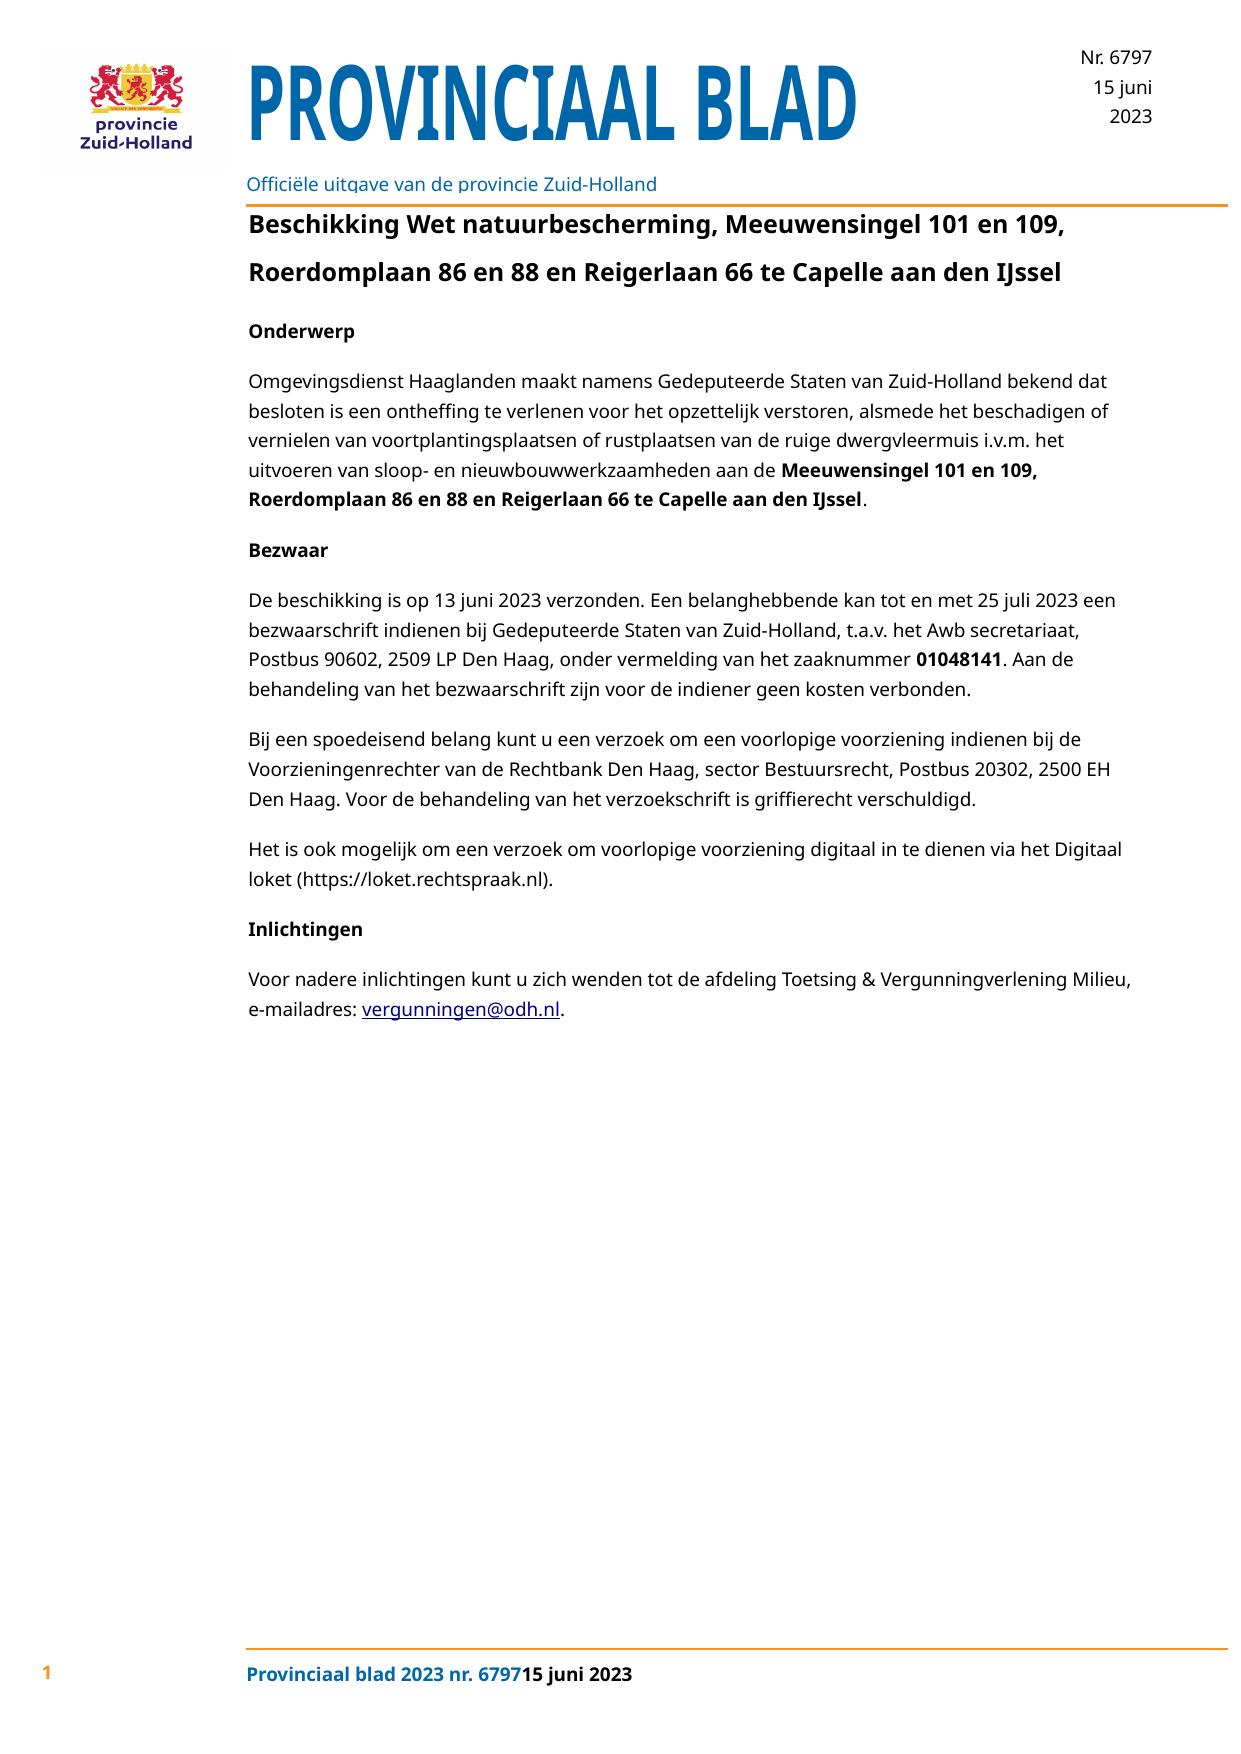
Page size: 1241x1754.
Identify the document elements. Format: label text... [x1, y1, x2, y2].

text De beschikking is op 13 juni 2023 verzonden. Een belanghebbende kan tot en met 25 juli 2023 een bezwaarschrift indienen bij Gedeputeerde Staten van Zuid-Holland, t.a.v. het Awb secretariaat, Postbus 90602, 2509 LP Den Haag, onder vermelding van het zaaknummer 01048141. Aan de behandeling van het bezwaarschrift zijn voor de indiener geen kosten verbonden. [248, 587, 1152, 702]
text Bij een spoedeisend belang kunt u een verzoek om een voorlopige voorziening indienen bij de Voorzieningenrechter van de Rechtbank Den Haag, sector Bestuursrecht, Postbus 20302, 2500 EH Den Haag. Voor de behandeling van het verzoekschrift is griffierecht verschuldigd. [248, 727, 1152, 812]
text Beschikking Wet natuurbescherming, Meeuwensingel 101 en 109, Roerdomplaan 86 en 88 en Reigerlaan 66 te Capelle aan den IJssel [248, 207, 1152, 288]
text Onderwerp [248, 318, 1152, 344]
text Omgevingsdienst Haaglanden maakt namens Gedeputeerde Staten van Zuid-Holland bekend dat besloten is een ontheffing te verlenen voor het opzettelijk verstoren, alsmede het beschadigen of vernielen van voortplantingsplaatsen of rustplaatsen van de ruige dwergvleermuis i.v.m. het uitvoeren van sloop- en nieuwbouwwerkzaamheden aan de Meeuwensingel 101 en 109, Roerdomplaan 86 en 88 en Reigerlaan 66 te Capelle aan den IJssel. [248, 368, 1152, 512]
text Voor nadere inlichtingen kunt u zich wenden tot de afdeling Toetsing & Vergunningverlening Milieu, e-mailadres: vergunningen@odh.nl. [248, 967, 1152, 1022]
text Bezwaar [248, 537, 1152, 563]
text Het is ook mogelijk om een verzoek om voorlopige voorziening digitaal in te dienen via het Digitaal loket (https://loket.rechtspraak.nl). [248, 836, 1152, 892]
text Inlichtingen [248, 916, 1152, 942]
picture [41, 47, 231, 172]
